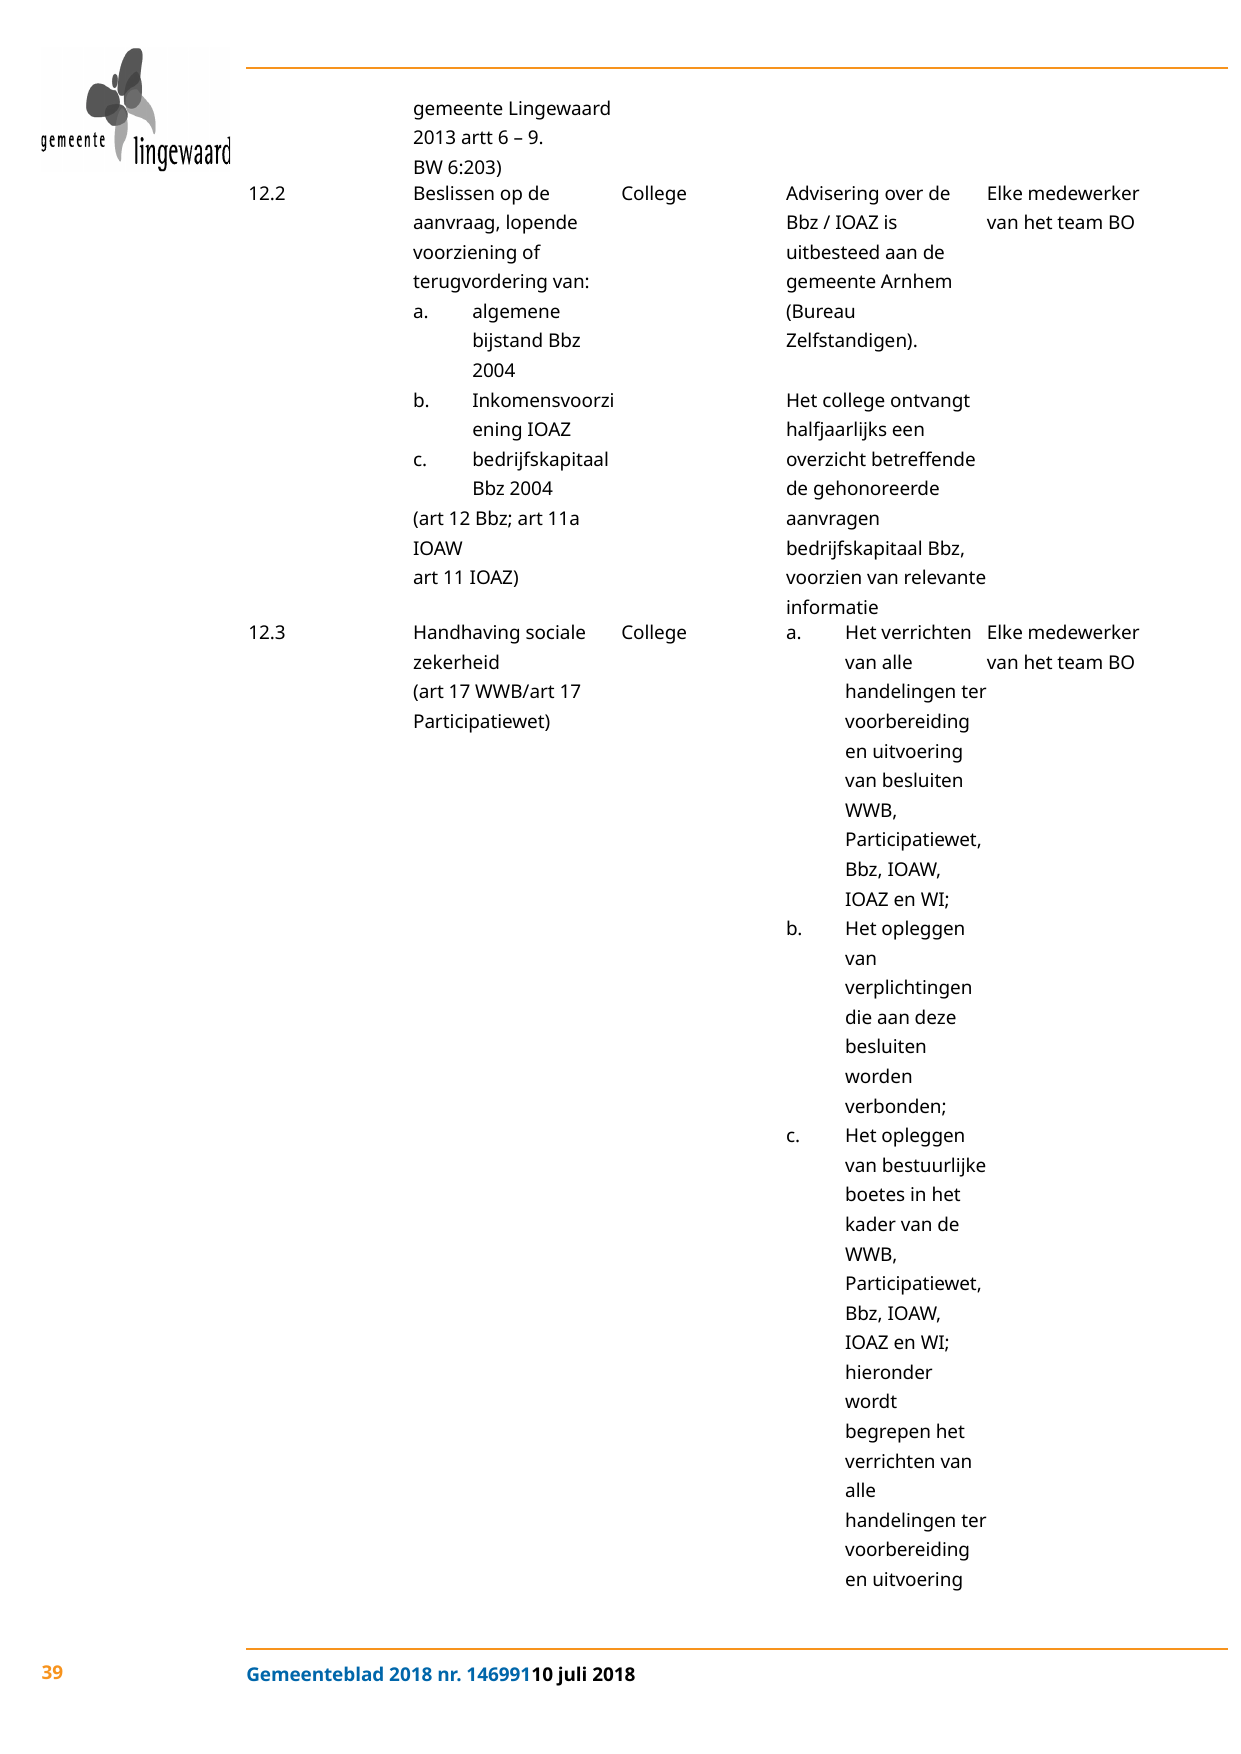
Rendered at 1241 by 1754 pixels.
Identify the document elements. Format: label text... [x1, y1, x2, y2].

picture [41, 47, 231, 172]
table_cell 12.3 [248, 620, 413, 1592]
table_cell Elke medewerker van het team BO [987, 620, 1152, 1592]
table_cell Het verrichten van alle handelingen ter voorbereiding en uitvoering van besluiten WWB, Participatiewet, Bbz, IOAW, IOAZ en WI; Het opleggen van verplichtingen die aan deze besluiten worden verbonden; Het opleggen van bestuurlijke boetes in het kader van de WWB, Participatiewet, Bbz, IOAW, IOAZ en WI; hieronder wordt begrepen het verrichten van alle handelingen ter voorbereiding en uitvoering [786, 620, 987, 1592]
table_cell Elke medewerker van het team BO [987, 180, 1152, 619]
table_cell College [621, 180, 786, 619]
table_cell Advisering over de Bbz / IOAZ is uitbesteed aan de gemeente Arnhem (Bureau Zelfstandigen). Het college ontvangt halfjaarlijks een overzicht betreffende de gehonoreerde aanvragen bedrijfskapitaal Bbz, voorzien van relevante informatie [786, 180, 987, 619]
table_cell [786, 95, 987, 180]
table_cell gemeente Lingewaard 2013 artt 6 – 9. BW 6:203) [413, 95, 621, 180]
table_cell Beslissen op de aanvraag, lopende voorziening of terugvordering van: algemene bijstand Bbz 2004 Inkomensvoorziening IOAZ bedrijfskapitaal Bbz 2004 (art 12 Bbz; art 11a IOAW art 11 IOAZ) [413, 180, 621, 619]
table_cell 12.2 [248, 180, 413, 619]
table_cell [621, 95, 786, 180]
table_cell [987, 95, 1152, 180]
table_cell College [621, 620, 786, 1592]
table_cell Handhaving sociale zekerheid (art 17 WWB/art 17 Participatiewet) [413, 620, 621, 1592]
table_cell [248, 95, 413, 180]
